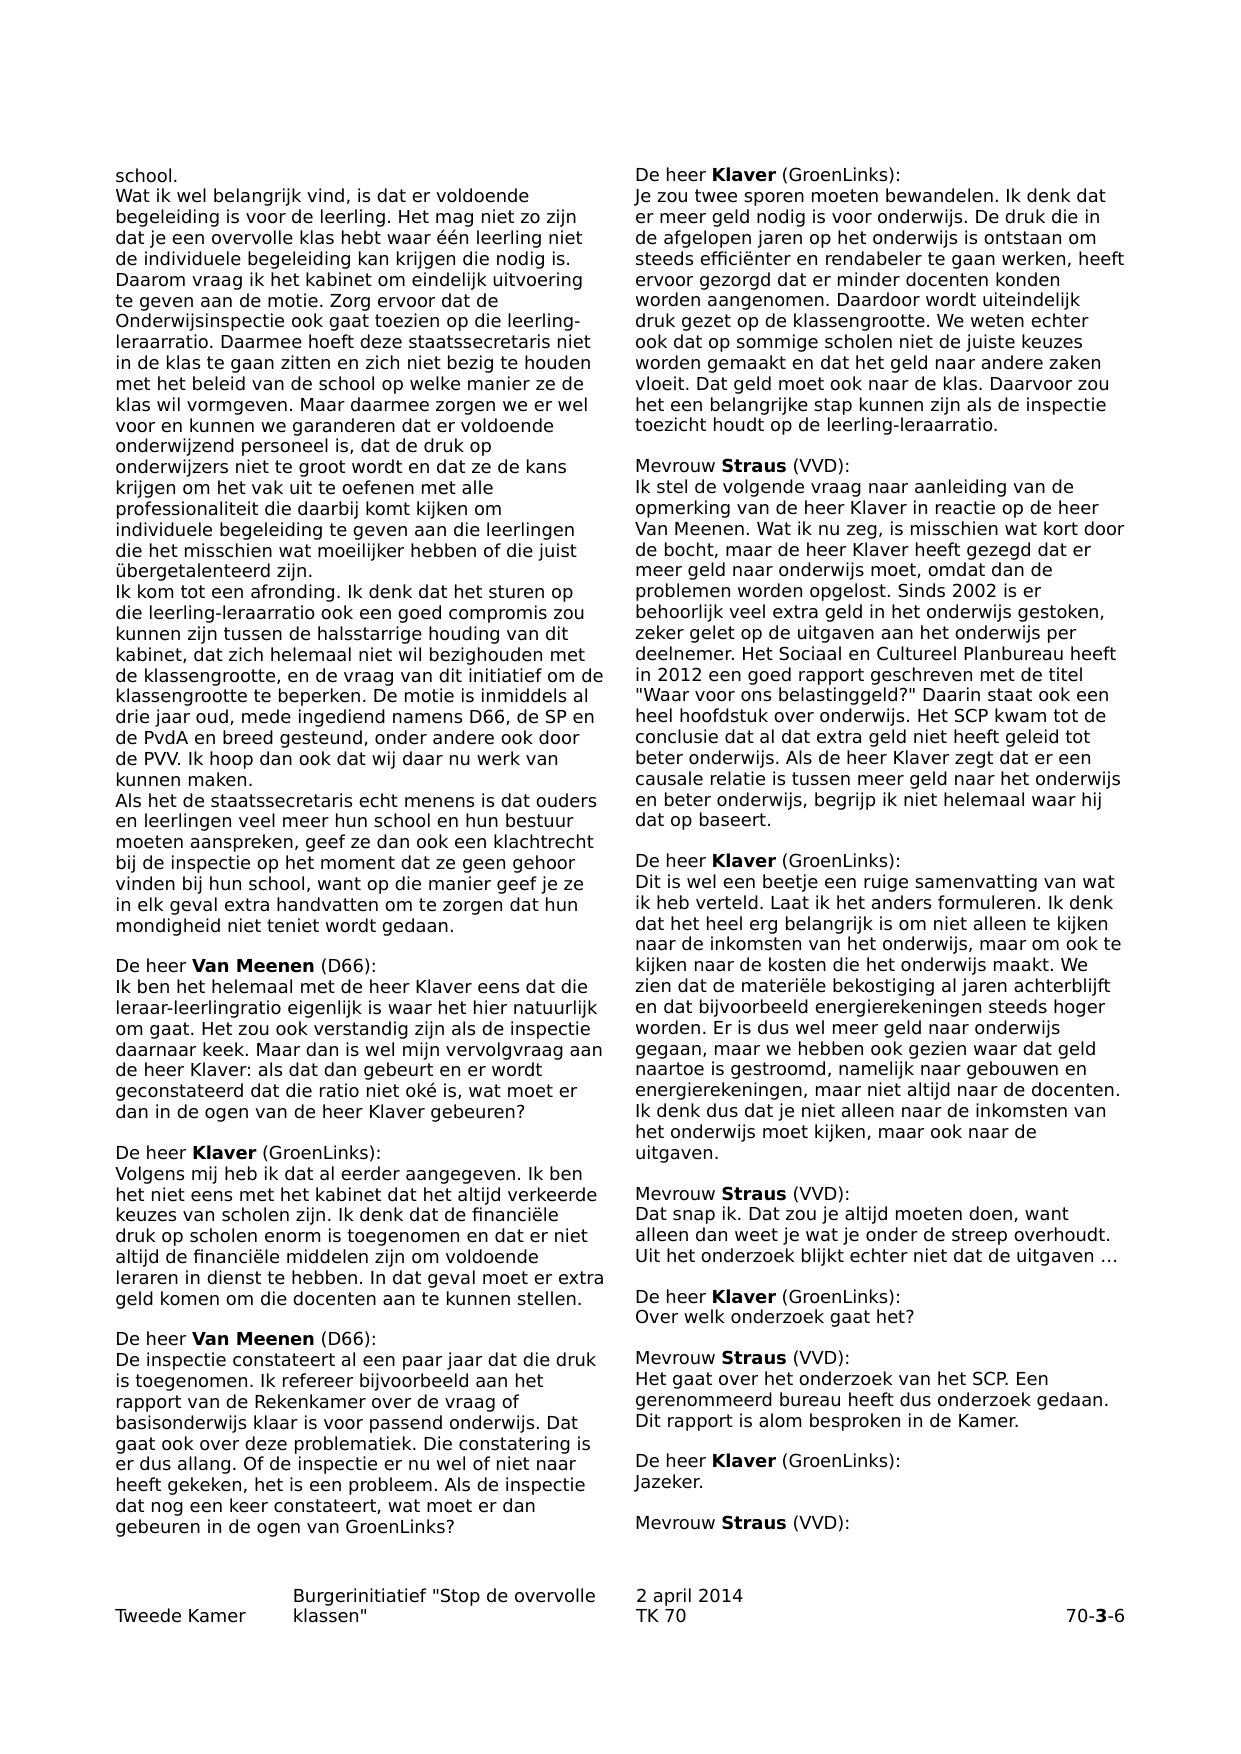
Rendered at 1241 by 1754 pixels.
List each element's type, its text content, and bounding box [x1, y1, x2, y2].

text Mevrouw Straus (VVD): [635, 1513, 1125, 1534]
text De inspectie constateert al een paar jaar dat die druk is toegenomen. Ik refereer bijvoorbeeld aan het rapport van de Rekenkamer over de vraag of basisonderwijs klaar is voor passend onderwijs. Dat gaat ook over deze problematiek. Die constatering is er dus allang. Of de inspectie er nu wel of niet naar heeft gekeken, het is een probleem. Als de inspectie dat nog een keer constateert, wat moet er dan gebeuren in de ogen van GroenLinks? [115, 1350, 605, 1537]
text Dit is wel een beetje een ruige samenvatting van wat ik heb verteld. Laat ik het anders formuleren. Ik denk dat het heel erg belangrijk is om niet alleen te kijken naar de inkomsten van het onderwijs, maar om ook te kijken naar de kosten die het onderwijs maakt. We zien dat de materiële bekostiging al jaren achterblijft en dat bijvoorbeeld energierekeningen steeds hoger worden. Er is dus wel meer geld naar onderwijs gegaan, maar we hebben ook gezien waar dat geld naartoe is gestroomd, namelijk naar gebouwen en energierekeningen, maar niet altijd naar de docenten. Ik denk dus dat je niet alleen naar de inkomsten van het onderwijs moet kijken, maar ook naar de uitgaven. [635, 872, 1125, 1163]
text Ik ben het helemaal met de heer Klaver eens dat die leraar-leerlingratio eigenlijk is waar het hier natuurlijk om gaat. Het zou ook verstandig zijn als de inspectie daarnaar keek. Maar dan is wel mijn vervolgvraag aan de heer Klaver: als dat dan gebeurt en er wordt geconstateerd dat die ratio niet oké is, wat moet er dan in de ogen van de heer Klaver gebeuren? [115, 977, 605, 1123]
text Je zou twee sporen moeten bewandelen. Ik denk dat er meer geld nodig is voor onderwijs. De druk die in de afgelopen jaren op het onderwijs is ontstaan om steeds efficiënter en rendabeler te gaan werken, heeft ervoor gezorgd dat er minder docenten konden worden aangenomen. Daardoor wordt uiteindelijk druk gezet op de klassengrootte. We weten echter ook dat op sommige scholen niet de juiste keuzes worden gemaakt en dat het geld naar andere zaken vloeit. Dat geld moet ook naar de klas. Daarvoor zou het een belangrijke stap kunnen zijn als de inspectie toezicht houdt op de leerling-leraarratio. [635, 186, 1125, 436]
text Wat ik wel belangrijk vind, is dat er voldoende begeleiding is voor de leerling. Het mag niet zo zijn dat je een overvolle klas hebt waar één leerling niet de individuele begeleiding kan krijgen die nodig is. Daarom vraag ik het kabinet om eindelijk uitvoering te geven aan de motie. Zorg ervoor dat de Onderwijsinspectie ook gaat toezien op die leerling-leraarratio. Daarmee hoeft deze staatssecretaris niet in de klas te gaan zitten en zich niet bezig te houden met het beleid van de school op welke manier ze de klas wil vormgeven. Maar daarmee zorgen we er wel voor en kunnen we garanderen dat er voldoende onderwijzend personeel is, dat de druk op onderwijzers niet te groot wordt en dat ze de kans krijgen om het vak uit te oefenen met alle professionaliteit die daarbij komt kijken om individuele begeleiding te geven aan die leerlingen die het misschien wat moeilijker hebben of die juist übergetalenteerd zijn. [115, 186, 605, 582]
text Het gaat over het onderzoek van het SCP. Een gerenommeerd bureau heeft dus onderzoek gedaan. Dit rapport is alom besproken in de Kamer. [635, 1369, 1125, 1431]
text De heer Klaver (GroenLinks): [635, 165, 1125, 186]
text Mevrouw Straus (VVD): [635, 1348, 1125, 1369]
text De heer Klaver (GroenLinks): [635, 1287, 1125, 1307]
text De heer Van Meenen (D66): [115, 956, 605, 977]
text Dat snap ik. Dat zou je altijd moeten doen, want alleen dan weet je wat je onder de streep overhoudt. Uit het onderzoek blijkt echter niet dat de uitgaven … [635, 1204, 1125, 1267]
text Over welk onderzoek gaat het? [635, 1307, 1125, 1328]
text De heer Klaver (GroenLinks): [115, 1143, 605, 1163]
text De heer Van Meenen (D66): [115, 1329, 605, 1350]
text De heer Klaver (GroenLinks): [635, 1451, 1125, 1472]
text De heer Klaver (GroenLinks): [635, 851, 1125, 872]
text Jazeker. [635, 1472, 1125, 1493]
text Ik stel de volgende vraag naar aanleiding van de opmerking van de heer Klaver in reactie op de heer Van Meenen. Wat ik nu zeg, is misschien wat kort door de bocht, maar de heer Klaver heeft gezegd dat er meer geld naar onderwijs moet, omdat dan de problemen worden opgelost. Sinds 2002 is er behoorlijk veel extra geld in het onderwijs gestoken, zeker gelet op de uitgaven aan het onderwijs per deelnemer. Het Sociaal en Cultureel Planbureau heeft in 2012 een goed rapport geschreven met de titel "Waar voor ons belastinggeld?" Daarin staat ook een heel hoofdstuk over onderwijs. Het SCP kwam tot de conclusie dat al dat extra geld niet heeft geleid tot beter onderwijs. Als de heer Klaver zegt dat er een causale relatie is tussen meer geld naar het onderwijs en beter onderwijs, begrijp ik niet helemaal waar hij dat op baseert. [635, 477, 1125, 831]
text Volgens mij heb ik dat al eerder aangegeven. Ik ben het niet eens met het kabinet dat het altijd verkeerde keuzes van scholen zijn. Ik denk dat de financiële druk op scholen enorm is toegenomen en dat er niet altijd de financiële middelen zijn om voldoende leraren in dienst te hebben. In dat geval moet er extra geld komen om die docenten aan te kunnen stellen. [115, 1163, 605, 1309]
text Als het de staatssecretaris echt menens is dat ouders en leerlingen veel meer hun school en hun bestuur moeten aanspreken, geef ze dan ook een klachtrecht bij de inspectie op het moment dat ze geen gehoor vinden bij hun school, want op die manier geef je ze in elk geval extra handvatten om te zorgen dat hun mondigheid niet teniet wordt gedaan. [115, 790, 605, 936]
text Ik kom tot een afronding. Ik denk dat het sturen op die leerling-leraarratio ook een goed compromis zou kunnen zijn tussen de halsstarrige houding van dit kabinet, dat zich helemaal niet wil bezighouden met de klassengrootte, en de vraag van dit initiatief om de klassengrootte te beperken. De motie is inmiddels al drie jaar oud, mede ingediend namens D66, de SP en de PvdA en breed gesteund, onder andere ook door de PVV. Ik hoop dan ook dat wij daar nu werk van kunnen maken. [115, 582, 605, 790]
text school. [115, 165, 605, 186]
text Mevrouw Straus (VVD): [635, 1183, 1125, 1204]
text Mevrouw Straus (VVD): [635, 456, 1125, 477]
